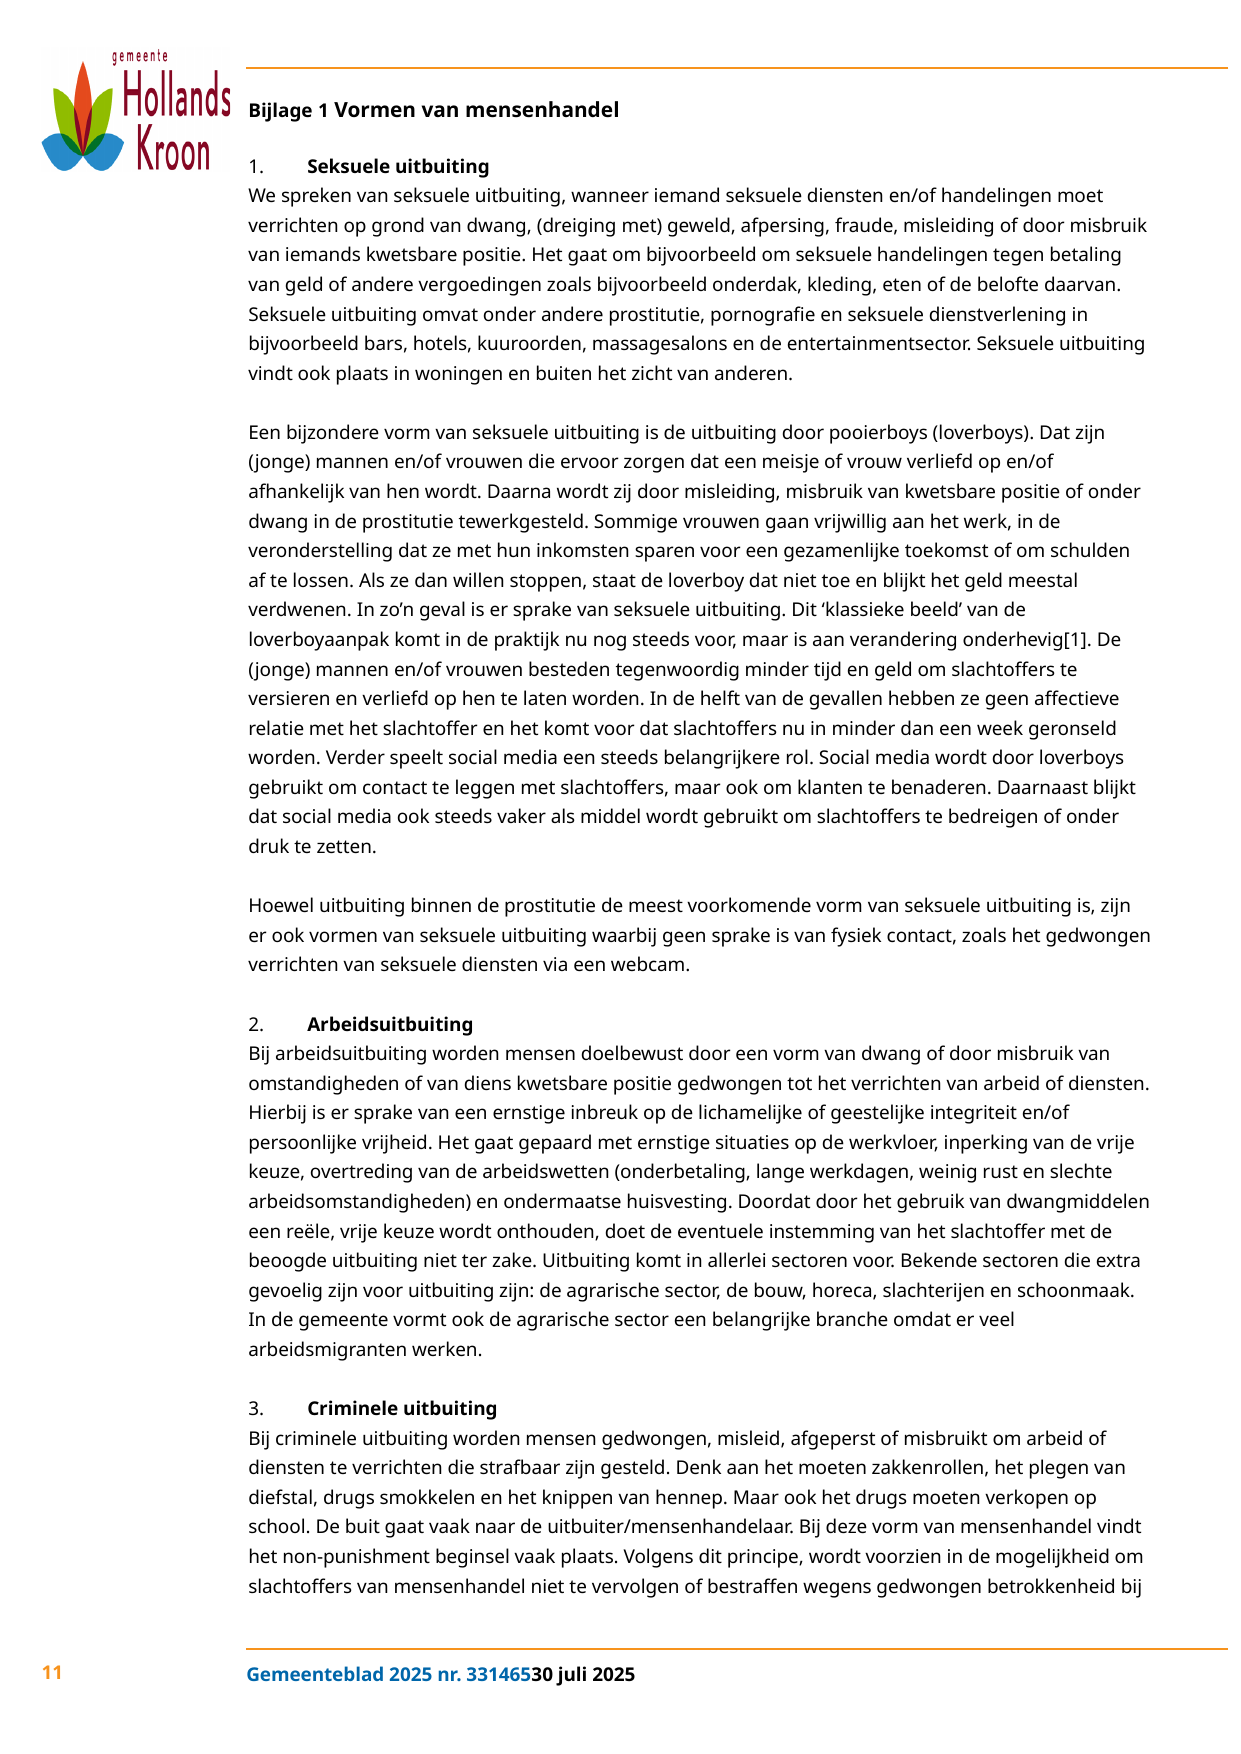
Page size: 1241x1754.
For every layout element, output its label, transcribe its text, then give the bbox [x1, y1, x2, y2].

text Een bijzondere vorm van seksuele uitbuiting is de uitbuiting door pooierboys (loverboys). Dat zijn (jonge) mannen en/of vrouwen die ervoor zorgen dat een meisje of vrouw verliefd op en/of afhankelijk van hen wordt. Daarna wordt zij door misleiding, misbruik van kwetsbare positie of onder dwang in de prostitutie tewerkgesteld. Sommige vrouwen gaan vrijwillig aan het werk, in de veronderstelling dat ze met hun inkomsten sparen voor een gezamenlijke toekomst of om schulden af te lossen. Als ze dan willen stoppen, staat de loverboy dat niet toe en blijkt het geld meestal verdwenen. In zo’n geval is er sprake van seksuele uitbuiting. Dit ‘klassieke beeld’ van de loverboyaanpak komt in de praktijk nu nog steeds voor, maar is aan verandering onderhevig[1]. De (jonge) mannen en/of vrouwen besteden tegenwoordig minder tijd en geld om slachtoffers te versieren en verliefd op hen te laten worden. In de helft van de gevallen hebben ze geen affectieve relatie met het slachtoffer en het komt voor dat slachtoffers nu in minder dan een week geronseld worden. Verder speelt social media een steeds belangrijkere rol. Social media wordt door loverboys gebruikt om contact te leggen met slachtoffers, maar ook om klanten te benaderen. Daarnaast blijkt dat social media ook steeds vaker als middel wordt gebruikt om slachtoffers te bedreigen of onder druk te zetten. [248, 419, 1152, 859]
list Arbeidsuitbuiting [248, 1011, 1152, 1037]
list Criminele uitbuiting [248, 1395, 1152, 1421]
text Bij arbeidsuitbuiting worden mensen doelbewust door een vorm van dwang of door misbruik van omstandigheden of van diens kwetsbare positie gedwongen tot het verrichten van arbeid of diensten. Hierbij is er sprake van een ernstige inbreuk op de lichamelijke of geestelijke integriteit en/of persoonlijke vrijheid. Het gaat gepaard met ernstige situaties op de werkvloer, inperking van de vrije keuze, overtreding van de arbeidswetten (onderbetaling, lange werkdagen, weinig rust en slechte arbeidsomstandigheden) en ondermaatse huisvesting. Doordat door het gebruik van dwangmiddelen een reële, vrije keuze wordt onthouden, doet de eventuele instemming van het slachtoffer met de beoogde uitbuiting niet ter zake. Uitbuiting komt in allerlei sectoren voor. Bekende sectoren die extra gevoelig zijn voor uitbuiting zijn: de agrarische sector, de bouw, horeca, slachterijen en schoonmaak. In de gemeente vormt ook de agrarische sector een belangrijke branche omdat er veel arbeidsmigranten werken. [248, 1040, 1152, 1362]
text We spreken van seksuele uitbuiting, wanneer iemand seksuele diensten en/of handelingen moet verrichten op grond van dwang, (dreiging met) geweld, afpersing, fraude, misleiding of door misbruik van iemands kwetsbare positie. Het gaat om bijvoorbeeld om seksuele handelingen tegen betaling van geld of andere vergoedingen zoals bijvoorbeeld onderdak, kleding, eten of de belofte daarvan. Seksuele uitbuiting omvat onder andere prostitutie, pornografie en seksuele dienstverlening in bijvoorbeeld bars, hotels, kuuroorden, massagesalons en de entertainmentsector. Seksuele uitbuiting vindt ook plaats in woningen en buiten het zicht van anderen. [248, 182, 1152, 386]
picture [41, 47, 231, 172]
text Bijlage 1 Vormen van mensenhandel [248, 95, 1152, 123]
list Seksuele uitbuiting [248, 153, 1152, 179]
text Bij criminele uitbuiting worden mensen gedwongen, misleid, afgeperst of misbruikt om arbeid of diensten te verrichten die strafbaar zijn gesteld. Denk aan het moeten zakkenrollen, het plegen van diefstal, drugs smokkelen en het knippen van hennep. Maar ook het drugs moeten verkopen op school. De buit gaat vaak naar de uitbuiter/mensenhandelaar. Bij deze vorm van mensenhandel vindt het non-punishment beginsel vaak plaats. Volgens dit principe, wordt voorzien in de mogelijkheid om slachtoffers van mensenhandel niet te vervolgen of bestraffen wegens gedwongen betrokkenheid bij [248, 1425, 1152, 1599]
text Hoewel uitbuiting binnen de prostitutie de meest voorkomende vorm van seksuele uitbuiting is, zijn er ook vormen van seksuele uitbuiting waarbij geen sprake is van fysiek contact, zoals het gedwongen verrichten van seksuele diensten via een webcam. [248, 892, 1152, 977]
